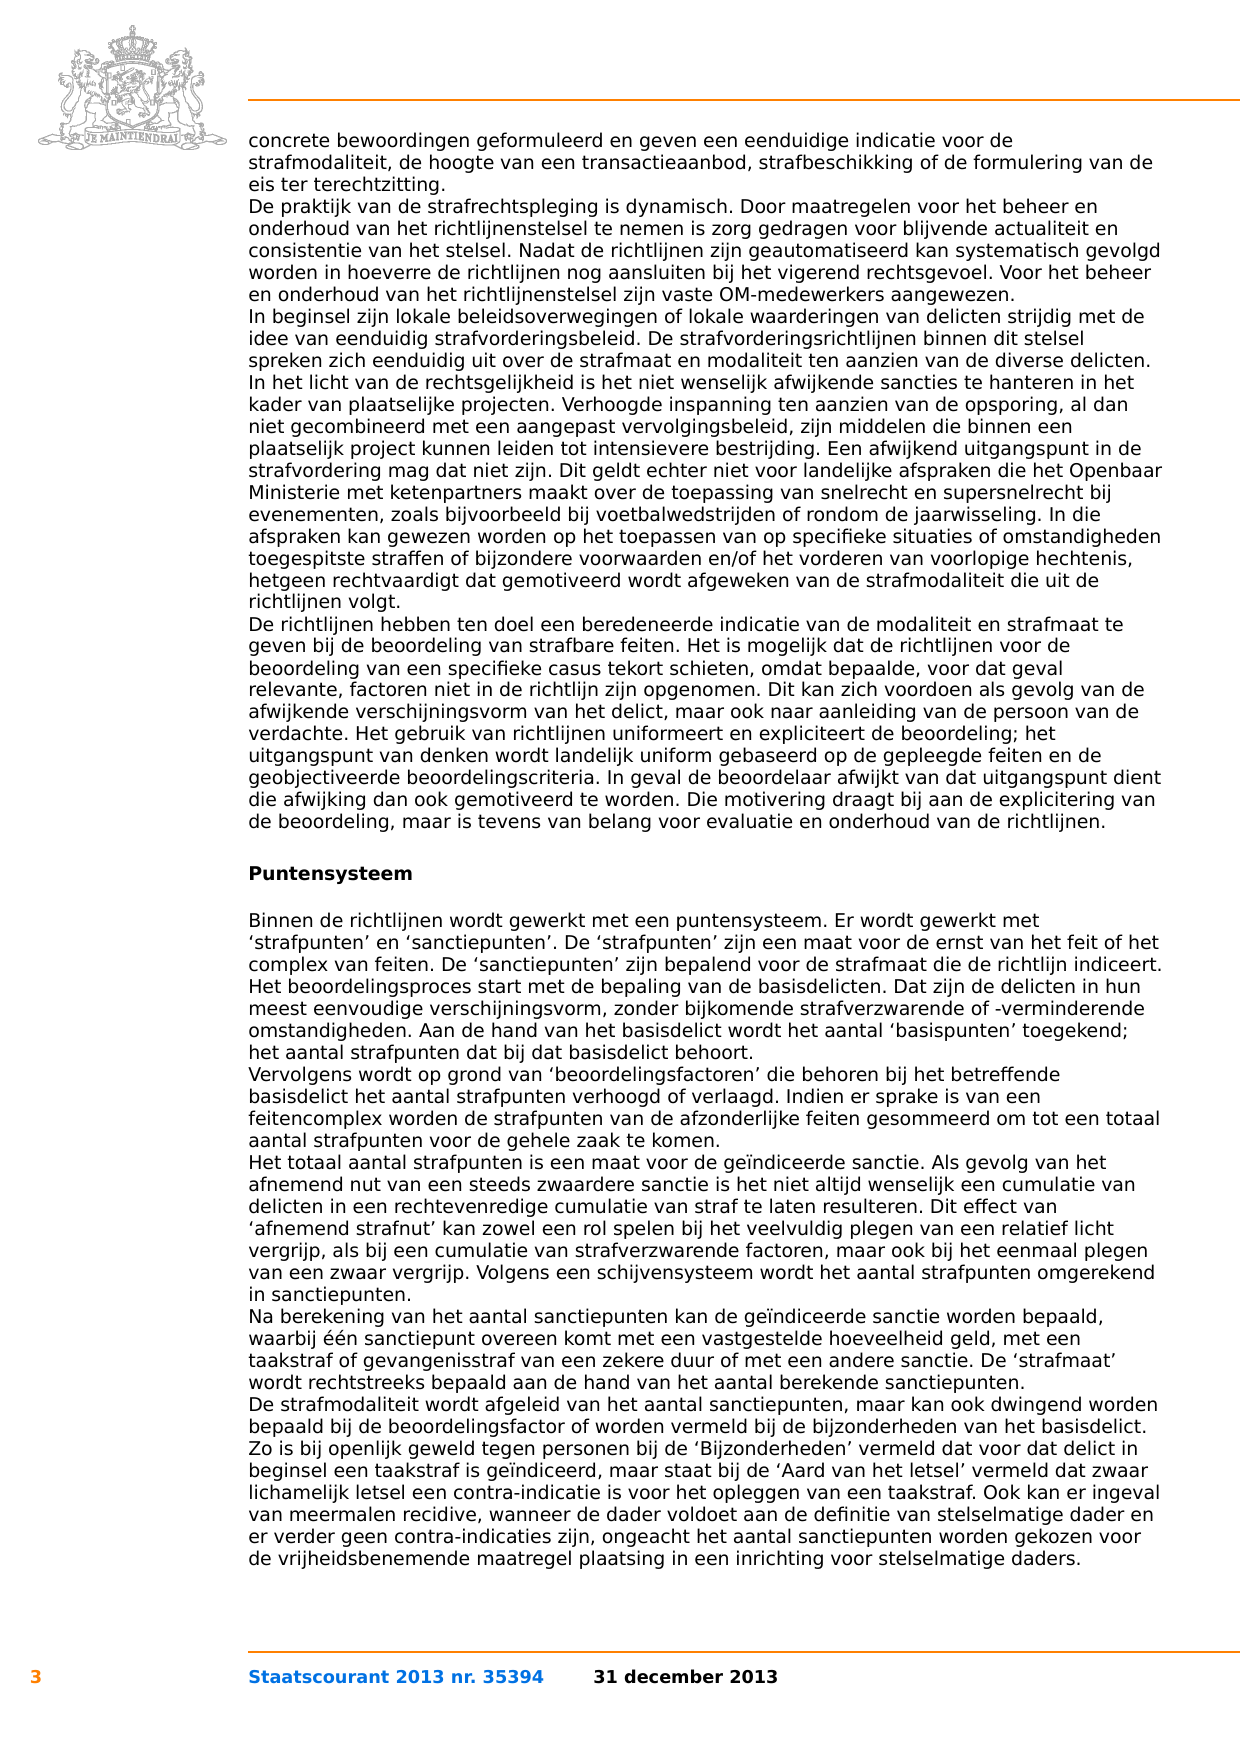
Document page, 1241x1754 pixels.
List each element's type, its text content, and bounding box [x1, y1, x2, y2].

text Het beoordelingsproces start met de bepaling van de basisdelicten. Dat zijn de delicten in hun meest eenvoudige verschijningsvorm, zonder bijkomende strafverzwarende of -verminderende omstandigheden. Aan de hand van het basisdelict wordt het aantal ‘basispunten’ toegekend; het aantal strafpunten dat bij dat basisdelict behoort. [248, 976, 1163, 1064]
text Vervolgens wordt op grond van ‘beoordelingsfactoren’ die behoren bij het betreffende basisdelict het aantal strafpunten verhoogd of verlaagd. Indien er sprake is van een feitencomplex worden de strafpunten van de afzonderlijke feiten gesommeerd om tot een totaal aantal strafpunten voor de gehele zaak te komen. [248, 1064, 1163, 1152]
text De strafmodaliteit wordt afgeleid van het aantal sanctiepunten, maar kan ook dwingend worden bepaald bij de beoordelingsfactor of worden vermeld bij de bijzonderheden van het basisdelict. Zo is bij openlijk geweld tegen personen bij de ‘Bijzonderheden’ vermeld dat voor dat delict in beginsel een taakstraf is geïndiceerd, maar staat bij de ‘Aard van het letsel’ vermeld dat zwaar lichamelijk letsel een contra-indicatie is voor het opleggen van een taakstraf. Ook kan er ingeval van meermalen recidive, wanneer de dader voldoet aan de definitie van stelselmatige dader en er verder geen contra-indicaties zijn, ongeacht het aantal sanctiepunten worden gekozen voor de vrijheidsbenemende maatregel plaatsing in een inrichting voor stelselmatige daders. [248, 1394, 1163, 1569]
subtitle Puntensysteem [248, 863, 1163, 885]
text De praktijk van de strafrechtspleging is dynamisch. Door maatregelen voor het beheer en onderhoud van het richtlijnenstelsel te nemen is zorg gedragen voor blijvende actualiteit en consistentie van het stelsel. Nadat de richtlijnen zijn geautomatiseerd kan systematisch gevolgd worden in hoeverre de richtlijnen nog aansluiten bij het vigerend rechtsgevoel. Voor het beheer en onderhoud van het richtlijnenstelsel zijn vaste OM-medewerkers aangewezen. [248, 196, 1163, 306]
text Na berekening van het aantal sanctiepunten kan de geïndiceerde sanctie worden bepaald, waarbij één sanctiepunt overeen komt met een vastgestelde hoeveelheid geld, met een taakstraf of gevangenisstraf van een zekere duur of met een andere sanctie. De ‘strafmaat’ wordt rechtstreeks bepaald aan de hand van het aantal berekende sanctiepunten. [248, 1306, 1163, 1394]
text De richtlijnen hebben ten doel een beredeneerde indicatie van de modaliteit en strafmaat te geven bij de beoordeling van strafbare feiten. Het is mogelijk dat de richtlijnen voor de beoordeling van een specifieke casus tekort schieten, omdat bepaalde, voor dat geval relevante, factoren niet in de richtlijn zijn opgenomen. Dit kan zich voordoen als gevolg van de afwijkende verschijningsvorm van het delict, maar ook naar aanleiding van de persoon van de verdachte. Het gebruik van richtlijnen uniformeert en expliciteert de beoordeling; het uitgangspunt van denken wordt landelijk uniform gebaseerd op de gepleegde feiten en de geobjectiveerde beoordelingscriteria. In geval de beoordelaar afwijkt van dat uitgangspunt dient die afwijking dan ook gemotiveerd te worden. Die motivering draagt bij aan de explicitering van de beoordeling, maar is tevens van belang voor evaluatie en onderhoud van de richtlijnen. [248, 613, 1163, 833]
text In beginsel zijn lokale beleidsoverwegingen of lokale waarderingen van delicten strijdig met de idee van eenduidig strafvorderingsbeleid. De strafvorderingsrichtlijnen binnen dit stelsel spreken zich eenduidig uit over de strafmaat en modaliteit ten aanzien van de diverse delicten. In het licht van de rechtsgelijkheid is het niet wenselijk afwijkende sancties te hanteren in het kader van plaatselijke projecten. Verhoogde inspanning ten aanzien van de opsporing, al dan niet gecombineerd met een aangepast vervolgingsbeleid, zijn middelen die binnen een plaatselijk project kunnen leiden tot intensievere bestrijding. Een afwijkend uitgangspunt in de strafvordering mag dat niet zijn. Dit geldt echter niet voor landelijke afspraken die het Openbaar Ministerie met ketenpartners maakt over de toepassing van snelrecht en supersnelrecht bij evenementen, zoals bijvoorbeeld bij voetbalwedstrijden of rondom de jaarwisseling. In die afspraken kan gewezen worden op het toepassen van op specifieke situaties of omstandigheden toegespitste straffen of bijzondere voorwaarden en/of het vorderen van voorlopige hechtenis, hetgeen rechtvaardigt dat gemotiveerd wordt afgeweken van de strafmodaliteit die uit de richtlijnen volgt. [248, 306, 1163, 613]
text Het totaal aantal strafpunten is een maat voor de geïndiceerde sanctie. Als gevolg van het afnemend nut van een steeds zwaardere sanctie is het niet altijd wenselijk een cumulatie van delicten in een rechtevenredige cumulatie van straf te laten resulteren. Dit effect van ‘afnemend strafnut’ kan zowel een rol spelen bij het veelvuldig plegen van een relatief licht vergrijp, als bij een cumulatie van strafverzwarende factoren, maar ook bij het eenmaal plegen van een zwaar vergrijp. Volgens een schijvensysteem wordt het aantal strafpunten omgerekend in sanctiepunten. [248, 1152, 1163, 1306]
picture [38, 25, 227, 150]
text Binnen de richtlijnen wordt gewerkt met een puntensysteem. Er wordt gewerkt met ‘strafpunten’ en ‘sanctiepunten’. De ‘strafpunten’ zijn een maat voor de ernst van het feit of het complex van feiten. De ‘sanctiepunten’ zijn bepalend voor de strafmaat die de richtlijn indiceert. [248, 910, 1163, 976]
text concrete bewoordingen geformuleerd en geven een eenduidige indicatie voor de strafmodaliteit, de hoogte van een transactieaanbod, strafbeschikking of de formulering van de eis ter terechtzitting. [248, 130, 1163, 196]
